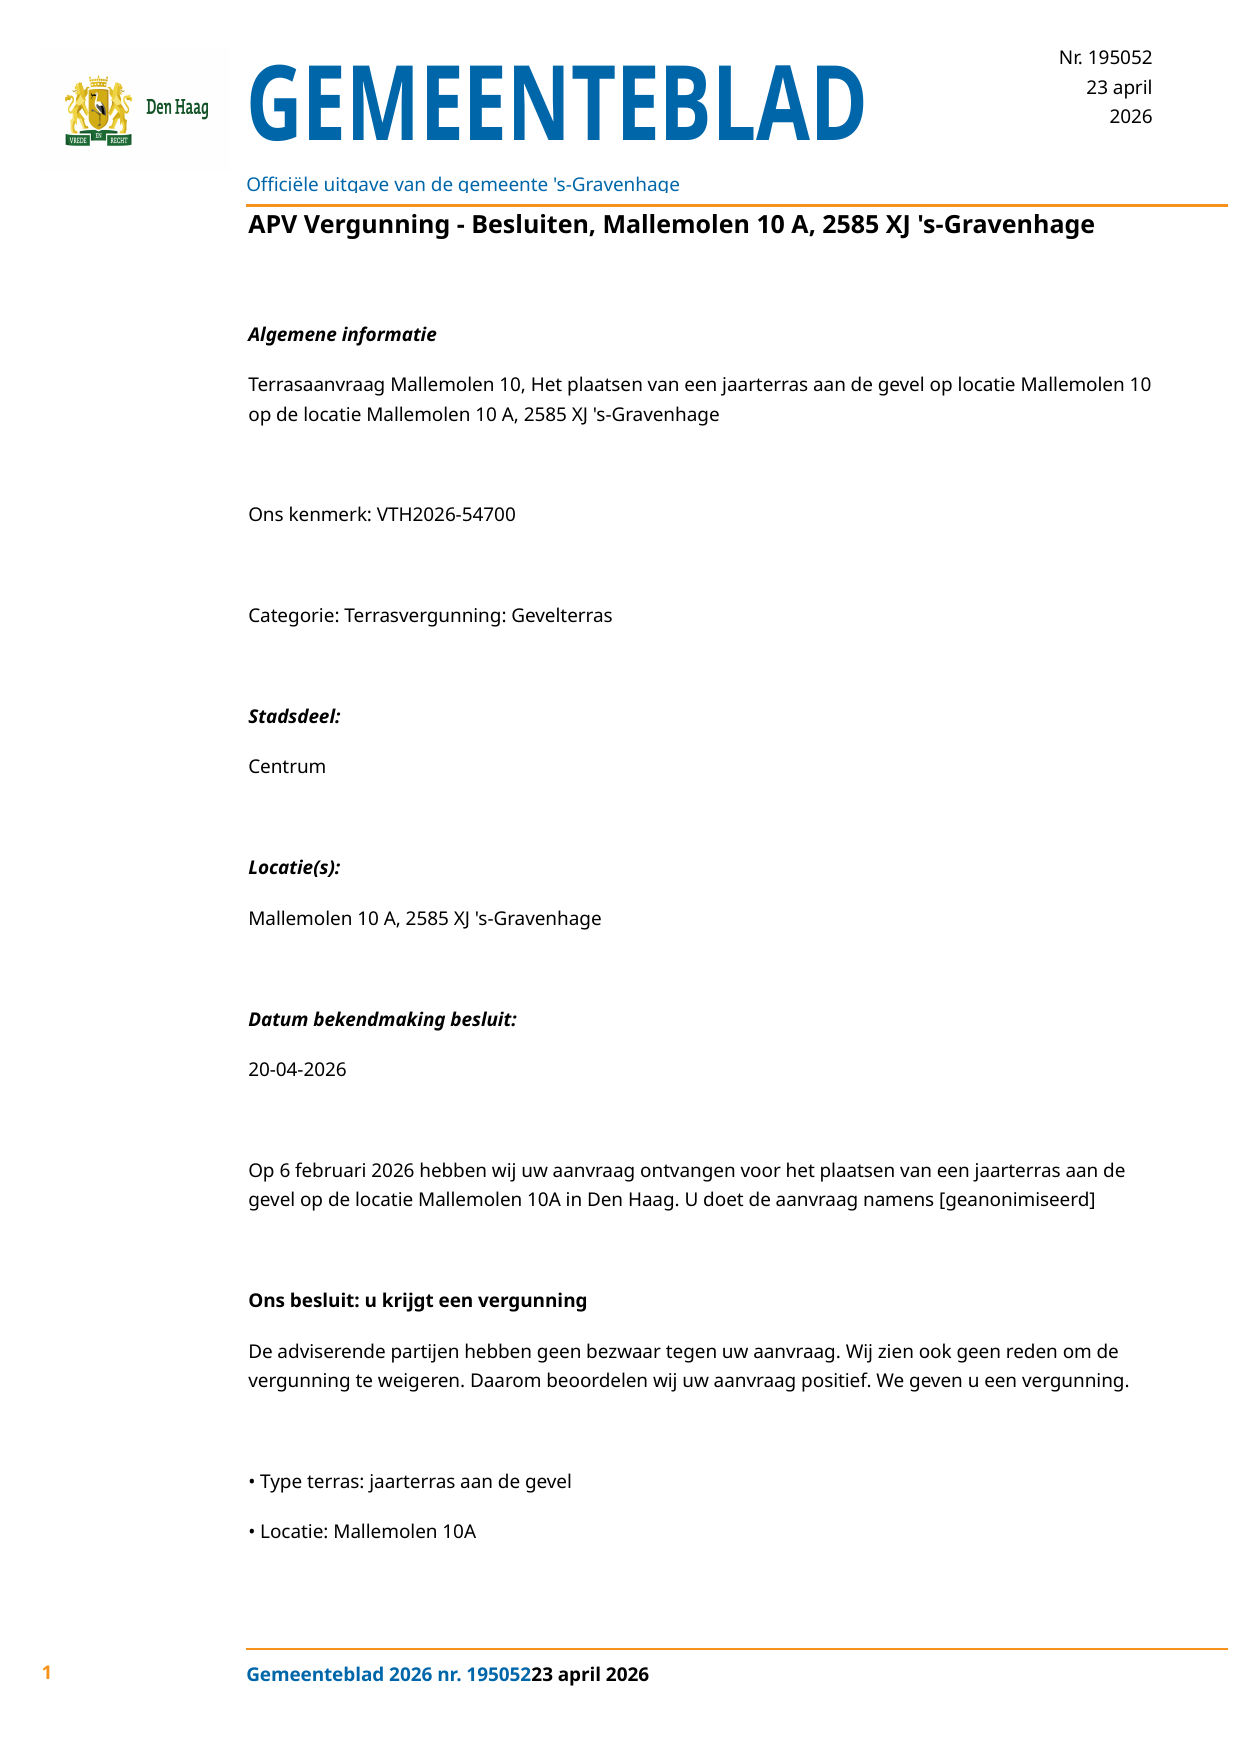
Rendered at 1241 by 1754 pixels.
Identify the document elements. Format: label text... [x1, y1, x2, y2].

text Datum bekendmaking besluit: [248, 1006, 1152, 1031]
text Algemene informatie [248, 321, 1152, 346]
text De adviserende partijen hebben geen bezwaar tegen uw aanvraag. Wij zien ook geen reden om de vergunning te weigeren. Daarom beoordelen wij uw aanvraag positief. We geven u een vergunning. [248, 1338, 1152, 1393]
text Locatie(s): [248, 854, 1152, 880]
text Op 6 februari 2026 hebben wij uw aanvraag ontvangen voor het plaatsen van een jaarterras aan de gevel op de locatie Mallemolen 10A in Den Haag. U doet de aanvraag namens [geanonimiseerd] [248, 1157, 1152, 1212]
text Stadsdeel: [248, 703, 1152, 729]
text • Type terras: jaarterras aan de gevel [248, 1468, 1152, 1494]
text • Locatie: Mallemolen 10A [248, 1519, 1152, 1544]
text Ons besluit: u krijgt een vergunning [248, 1287, 1152, 1313]
text Ons kenmerk: VTH2026-54700 [248, 502, 1152, 527]
text 20-04-2026 [248, 1056, 1152, 1082]
text APV Vergunning - Besluiten, Mallemolen 10 A, 2585 XJ 's-Gravenhage [248, 207, 1152, 241]
text Mallemolen 10 A, 2585 XJ 's-Gravenhage [248, 905, 1152, 931]
text Categorie: Terrasvergunning: Gevelterras [248, 602, 1152, 628]
picture [41, 47, 231, 172]
text Terrasaanvraag Mallemolen 10, Het plaatsen van een jaarterras aan de gevel op locatie Mallemolen 10 op de locatie Mallemolen 10 A, 2585 XJ 's-Gravenhage [248, 371, 1152, 426]
text Centrum [248, 754, 1152, 779]
